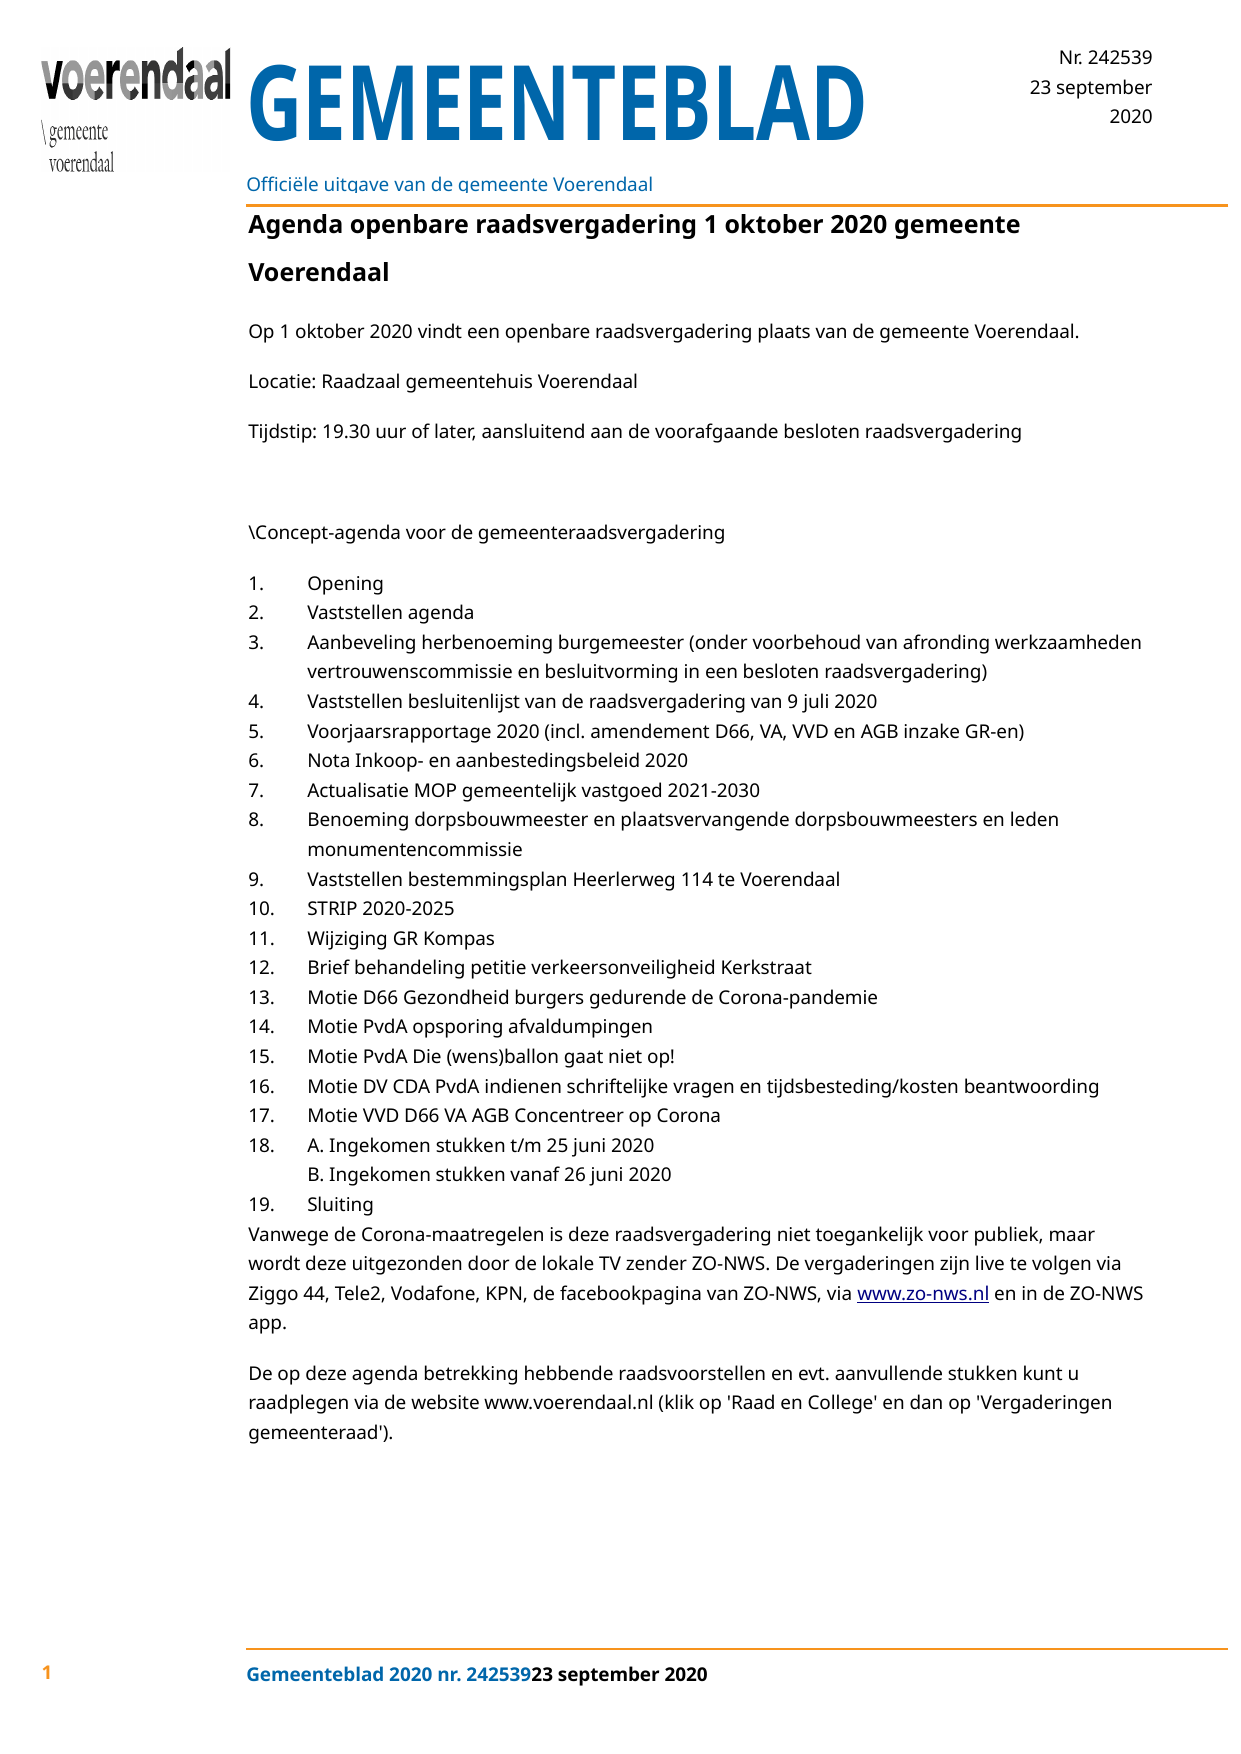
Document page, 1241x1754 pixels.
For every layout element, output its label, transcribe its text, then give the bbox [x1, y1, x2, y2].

list B. Ingekomen stukken vanaf 26 juni 2020 [248, 1162, 1152, 1187]
text Op 1 oktober 2020 vindt een openbare raadsvergadering plaats van de gemeente Voerendaal. [248, 318, 1152, 344]
list Voorjaarsrapportage 2020 (incl. amendement D66, VA, VVD en AGB inzake GR-en) [248, 718, 1152, 744]
list STRIP 2020-2025 [248, 895, 1152, 921]
list Sluiting [248, 1191, 1152, 1217]
text De op deze agenda betrekking hebbende raadsvoorstellen en evt. aanvullende stukken kunt u raadplegen via de website www.voerendaal.nl (klik op 'Raad en College' en dan op 'Vergaderingen gemeenteraad'). [248, 1360, 1152, 1445]
text Agenda openbare raadsvergadering 1 oktober 2020 gemeente Voerendaal [248, 207, 1152, 288]
list Vaststellen bestemmingsplan Heerlerweg 114 te Voerendaal [248, 866, 1152, 892]
list Motie DV CDA PvdA indienen schriftelijke vragen en tijdsbesteding/kosten beantwoording [248, 1073, 1152, 1099]
list Opening [248, 570, 1152, 596]
list Aanbeveling herbenoeming burgemeester (onder voorbehoud van afronding werkzaamheden vertrouwenscommissie en besluitvorming in een besloten raadsvergadering) [248, 629, 1152, 684]
list A. Ingekomen stukken t/m 25 juni 2020 [248, 1132, 1152, 1158]
text Vanwege de Corona-maatregelen is deze raadsvergadering niet toegankelijk voor publiek, maar wordt deze uitgezonden door de lokale TV zender ZO-NWS. De vergaderingen zijn live te volgen via Ziggo 44, Tele2, Vodafone, KPN, de facebookpagina van ZO-NWS, via www.zo-nws.nl en in de ZO-NWS app. [248, 1221, 1152, 1335]
list Wijziging GR Kompas [248, 925, 1152, 951]
text Tijdstip: 19.30 uur of later, aansluitend aan de voorafgaande besloten raadsvergadering [248, 419, 1152, 444]
list Actualisatie MOP gemeentelijk vastgoed 2021-2030 [248, 777, 1152, 803]
list Motie PvdA opsporing afvaldumpingen [248, 1014, 1152, 1039]
list Nota Inkoop- en aanbestedingsbeleid 2020 [248, 747, 1152, 773]
list Brief behandeling petitie verkeersonveiligheid Kerkstraat [248, 954, 1152, 980]
list Motie VVD D66 VA AGB Concentreer op Corona [248, 1102, 1152, 1128]
text \Concept-agenda voor de gemeenteraadsvergadering [248, 519, 1152, 545]
list Vaststellen besluitenlijst van de raadsvergadering van 9 juli 2020 [248, 688, 1152, 714]
list Motie D66 Gezondheid burgers gedurende de Corona-pandemie [248, 984, 1152, 1010]
list Motie PvdA Die (wens)ballon gaat niet op! [248, 1043, 1152, 1069]
list Vaststellen agenda [248, 599, 1152, 625]
picture [41, 47, 231, 172]
text Locatie: Raadzaal gemeentehuis Voerendaal [248, 368, 1152, 394]
list Benoeming dorpsbouwmeester en plaatsvervangende dorpsbouwmeesters en leden monumentencommissie [248, 807, 1152, 862]
